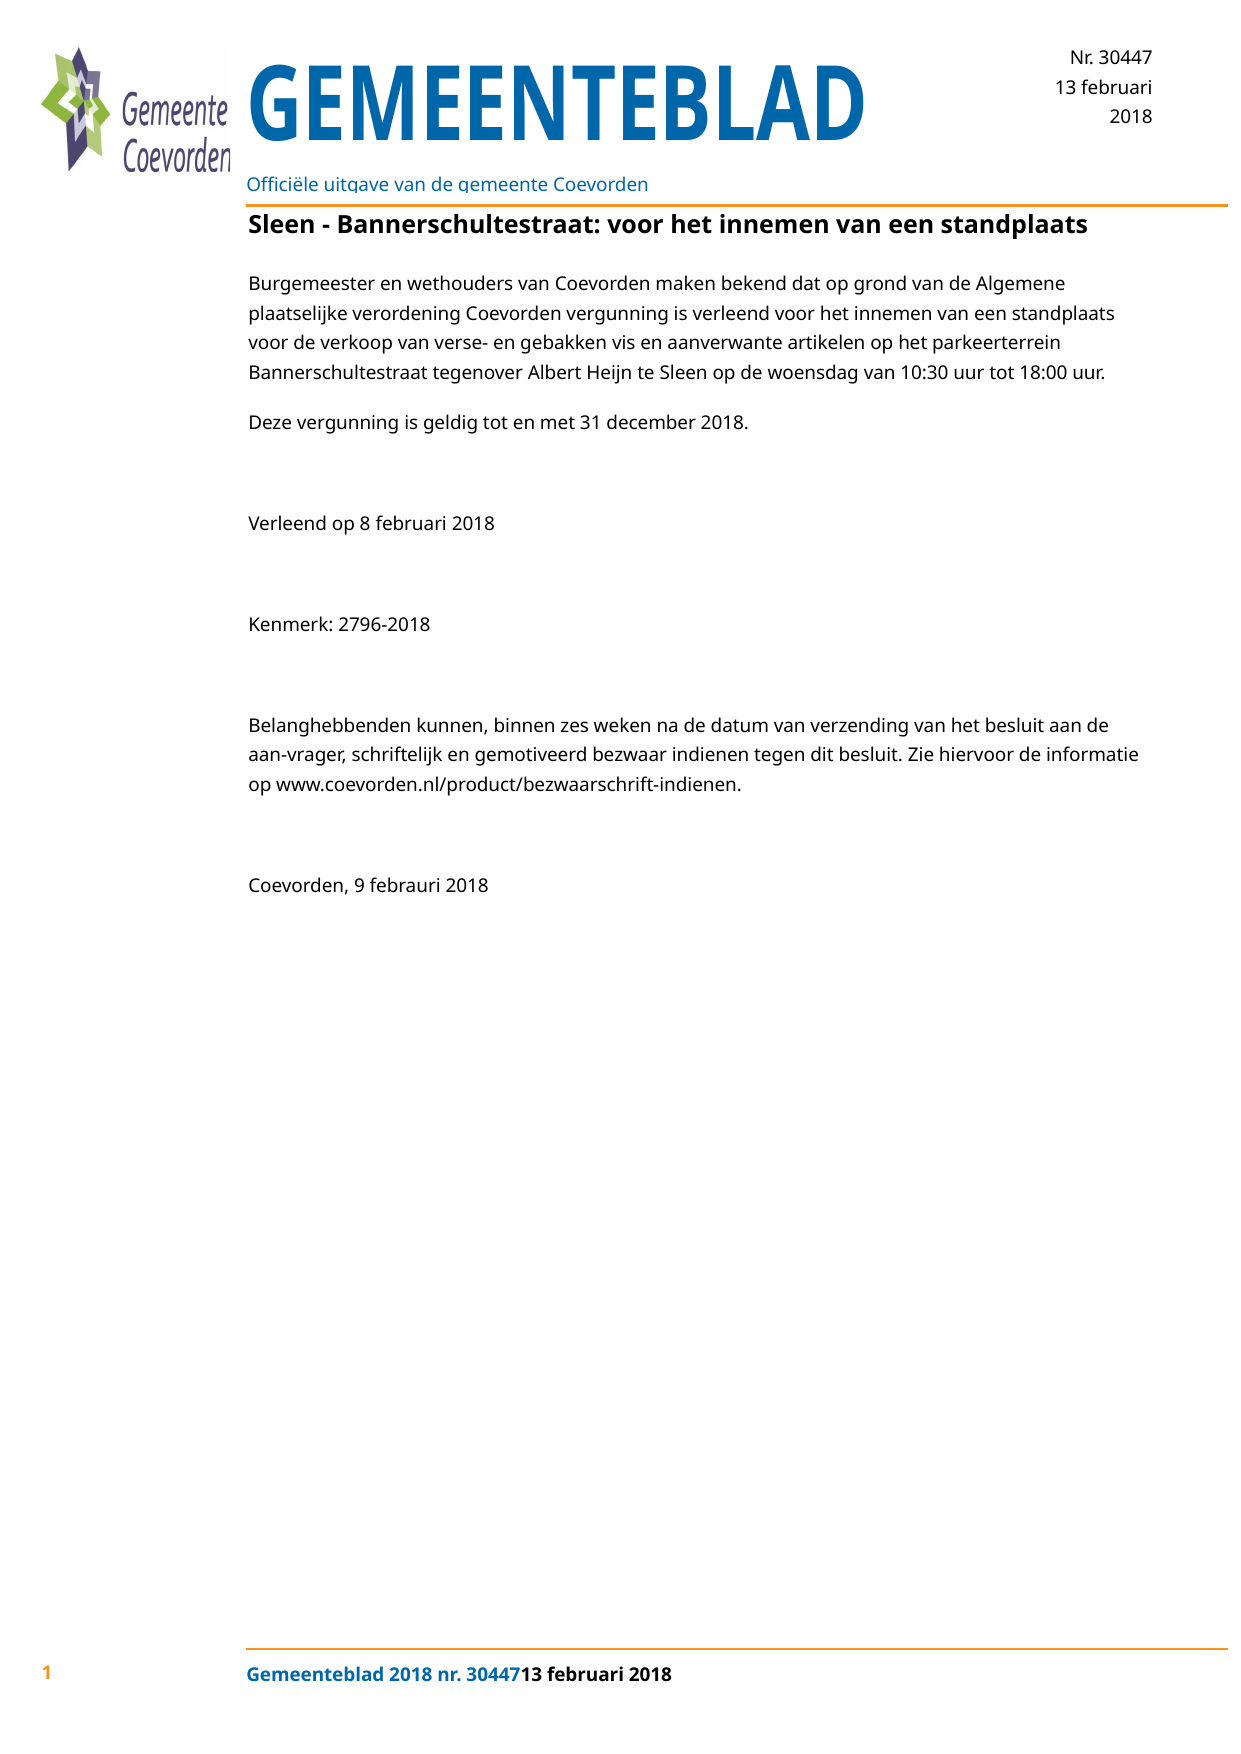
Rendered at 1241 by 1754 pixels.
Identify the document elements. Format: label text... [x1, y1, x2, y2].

picture [41, 47, 231, 172]
text Deze vergunning is geldig tot en met 31 december 2018. [248, 409, 1152, 435]
text Verleend op 8 februari 2018 [248, 510, 1152, 536]
text Kenmerk: 2796-2018 [248, 611, 1152, 637]
text Sleen - Bannerschultestraat: voor het innemen van een standplaats [248, 207, 1152, 241]
text Burgemeester en wethouders van Coevorden maken bekend dat op grond van de Algemene plaatselijke verordening Coevorden vergunning is verleend voor het innemen van een standplaats voor de verkoop van verse- en gebakken vis en aanverwante artikelen op het parkeerterrein Bannerschultestraat tegenover Albert Heijn te Sleen op de woensdag van 10:30 uur tot 18:00 uur. [248, 270, 1152, 385]
text Coevorden, 9 febrauri 2018 [248, 872, 1152, 898]
text Belanghebbenden kunnen, binnen zes weken na de datum van verzending van het besluit aan de aan-vrager, schriftelijk en gemotiveerd bezwaar indienen tegen dit besluit. Zie hiervoor de informatie op www.coevorden.nl/product/bezwaarschrift-indienen. [248, 712, 1152, 797]
